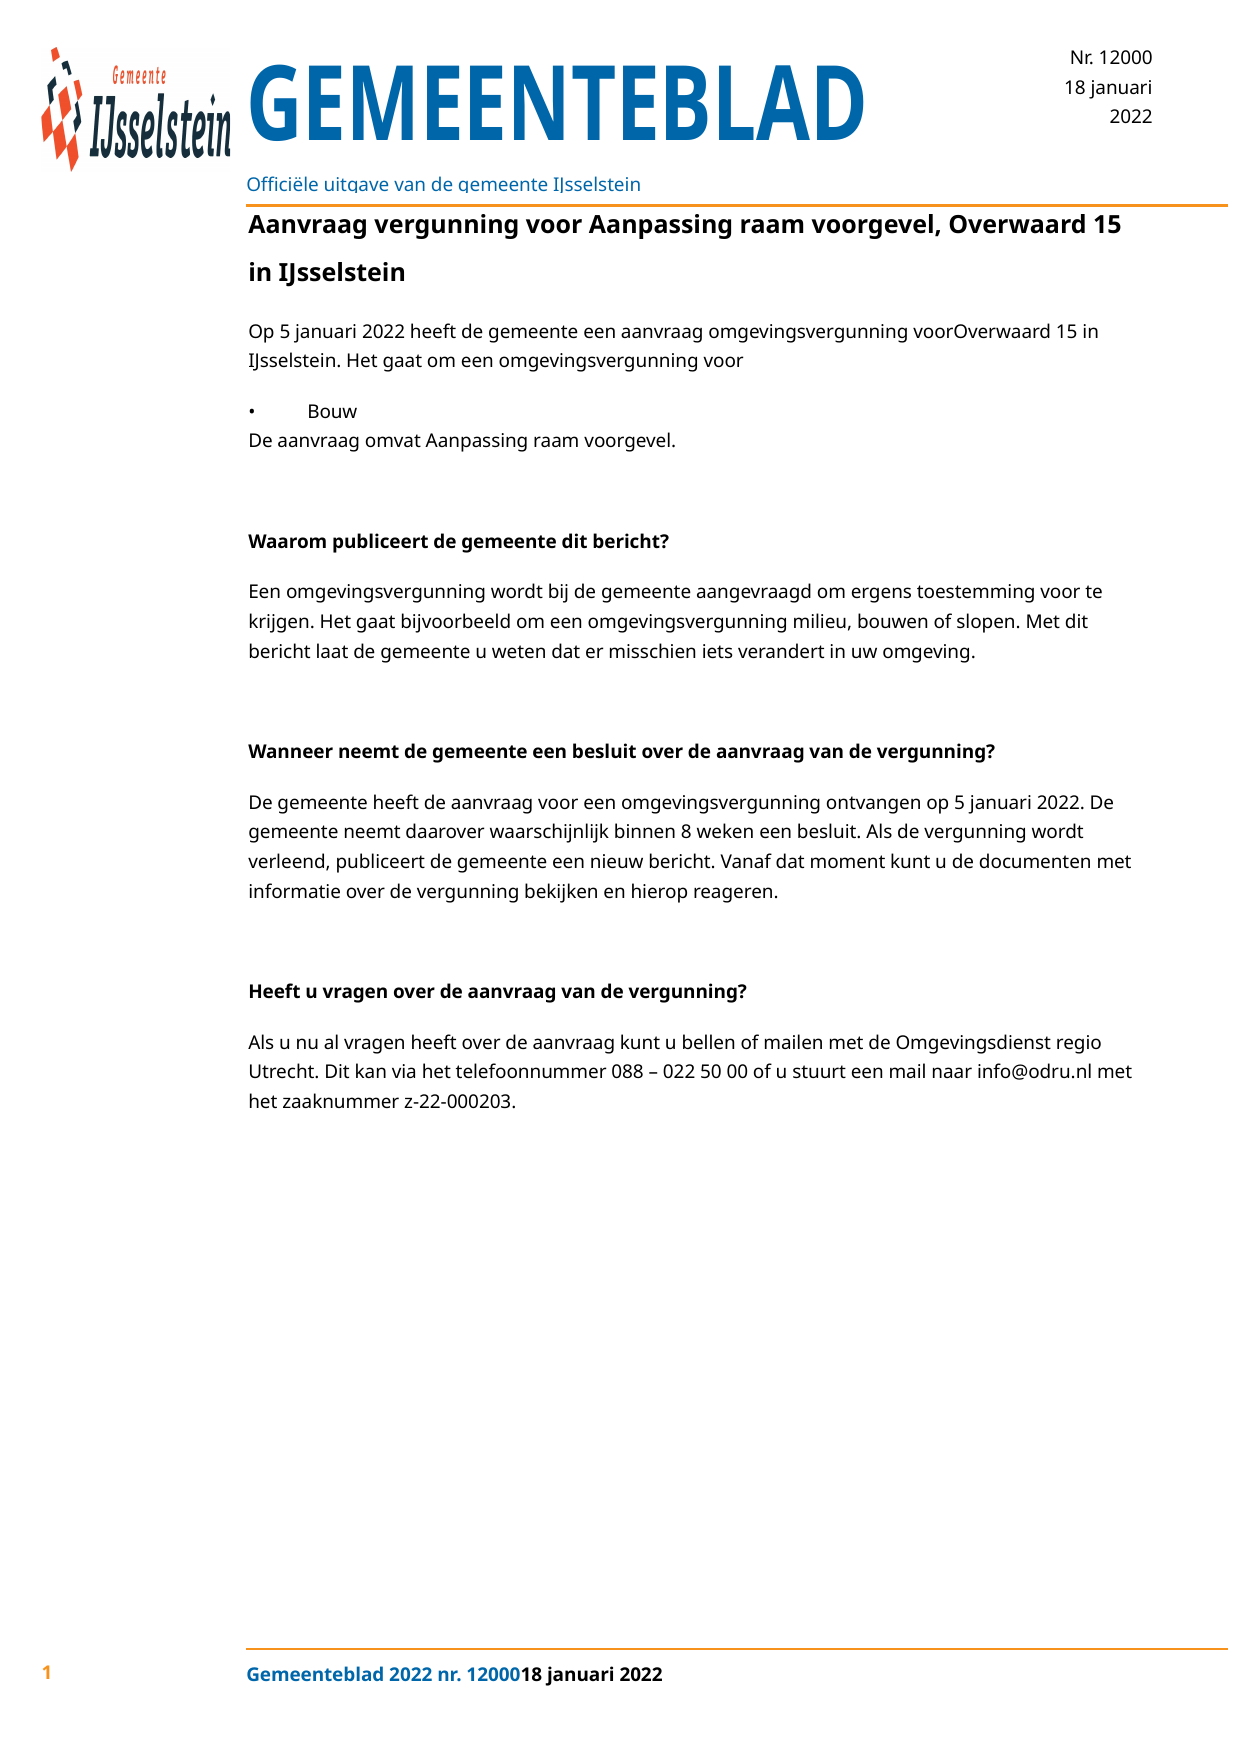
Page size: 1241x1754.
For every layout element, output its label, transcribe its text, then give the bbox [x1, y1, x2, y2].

text De aanvraag omvat Aanpassing raam voorgevel. [248, 427, 1152, 453]
text Aanvraag vergunning voor Aanpassing raam voorgevel, Overwaard 15 in IJsselstein [248, 207, 1152, 288]
list Bouw [248, 398, 1152, 424]
text Op 5 januari 2022 heeft de gemeente een aanvraag omgevingsvergunning voorOverwaard 15 in IJsselstein. Het gaat om een omgevingsvergunning voor [248, 318, 1152, 373]
picture [41, 47, 231, 172]
text Een omgevingsvergunning wordt bij de gemeente aangevraagd om ergens toestemming voor te krijgen. Het gaat bijvoorbeeld om een omgevingsvergunning milieu, bouwen of slopen. Met dit bericht laat de gemeente u weten dat er misschien iets verandert in uw omgeving. [248, 579, 1152, 664]
text Heeft u vragen over de aanvraag van de vergunning? [248, 979, 1152, 1004]
text De gemeente heeft de aanvraag voor een omgevingsvergunning ontvangen op 5 januari 2022. De gemeente neemt daarover waarschijnlijk binnen 8 weken een besluit. Als de vergunning wordt verleend, publiceert de gemeente een nieuw bericht. Vanaf dat moment kunt u de documenten met informatie over de vergunning bekijken en hierop reageren. [248, 789, 1152, 904]
text Wanneer neemt de gemeente een besluit over de aanvraag van de vergunning? [248, 739, 1152, 764]
text Als u nu al vragen heeft over de aanvraag kunt u bellen of mailen met de Omgevingsdienst regio Utrecht. Dit kan via het telefoonnummer 088 – 022 50 00 of u stuurt een mail naar info@odru.nl met het zaaknummer z-22-000203. [248, 1029, 1152, 1114]
text Waarom publiceert de gemeente dit bericht? [248, 528, 1152, 554]
